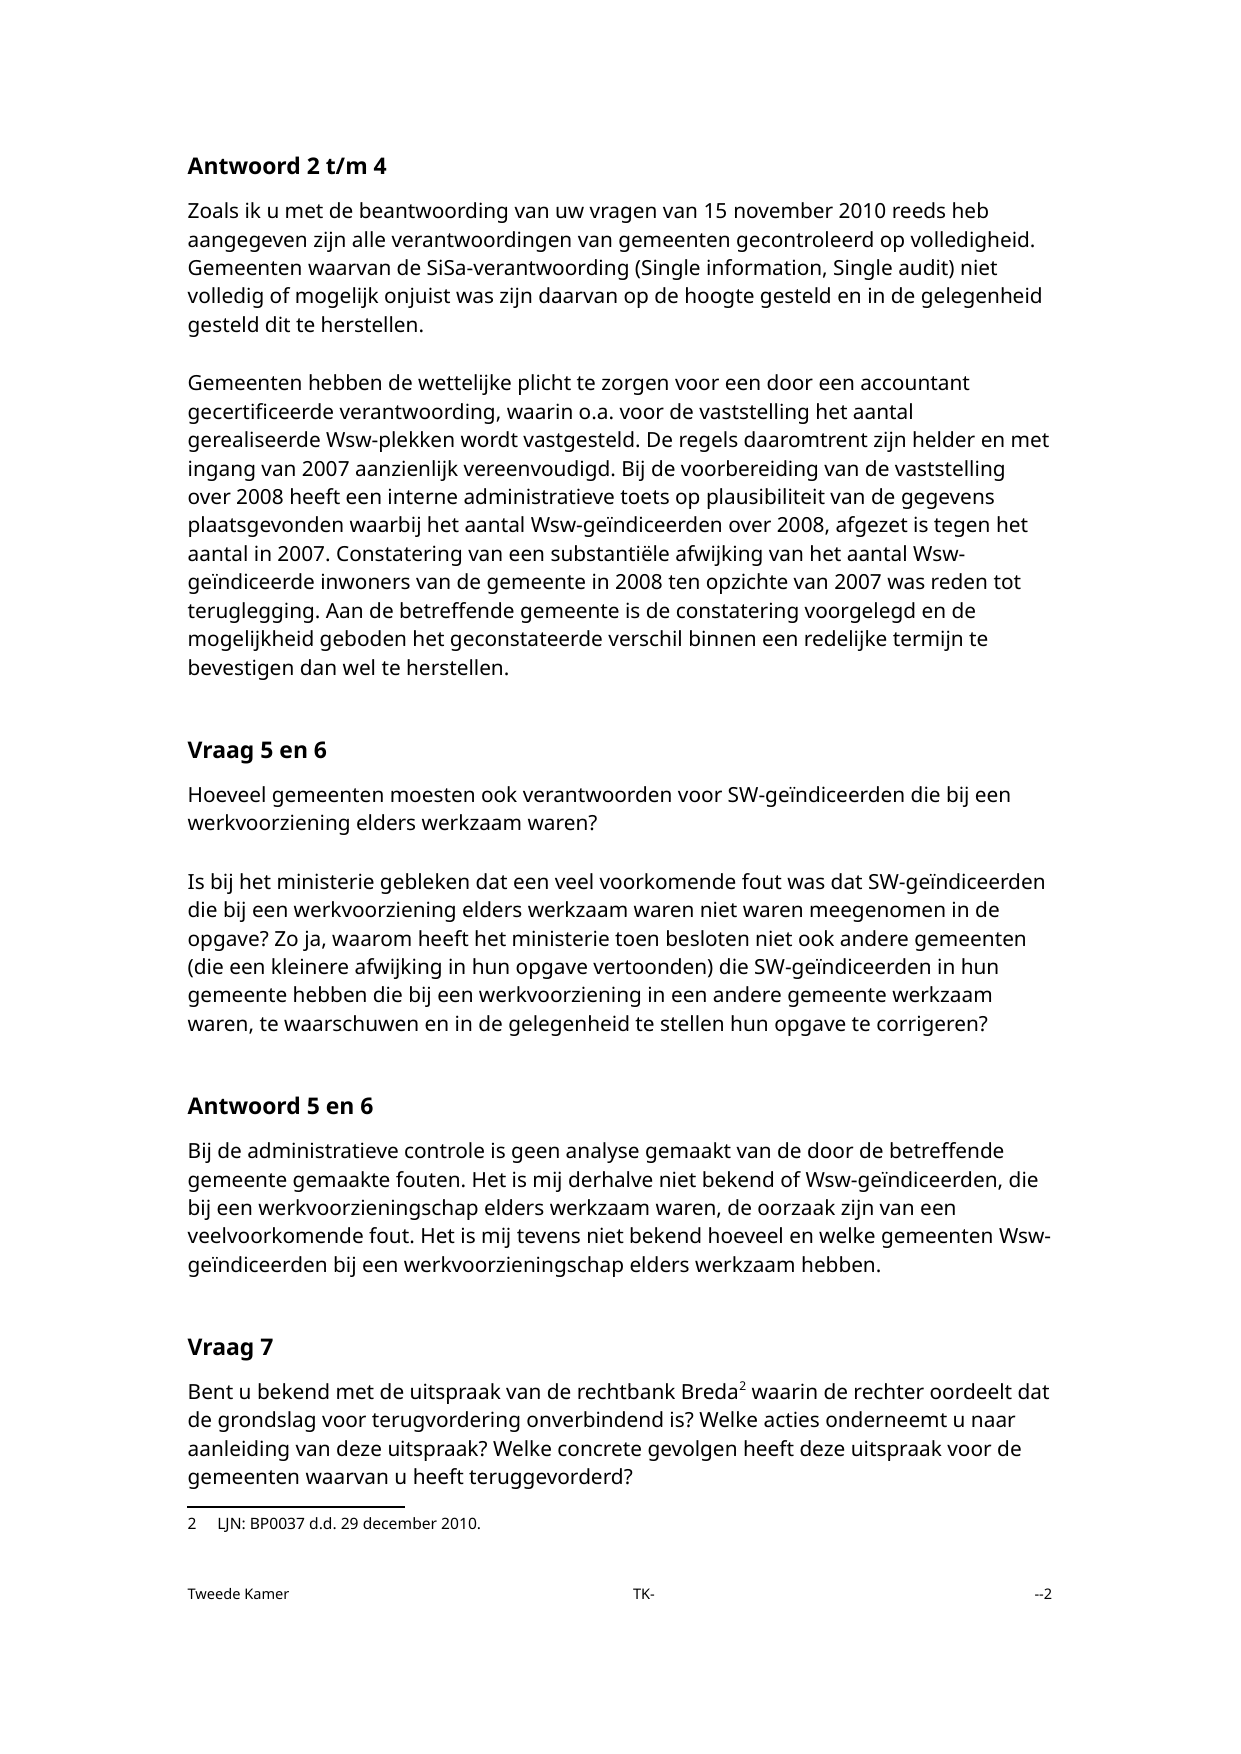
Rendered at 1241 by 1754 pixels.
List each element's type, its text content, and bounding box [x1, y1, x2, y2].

text Zoals ik u met de beantwoording van uw vragen van 15 november 2010 reeds heb aangegeven zijn alle verantwoordingen van gemeenten gecontroleerd op volledigheid. Gemeenten waarvan de SiSa-verantwoording (Single information, Single audit) niet volledig of mogelijk onjuist was zijn daarvan op de hoogte gesteld en in de gelegenheid gesteld dit te herstellen. [187, 196, 1053, 338]
subtitle Antwoord 2 t/m 4 [187, 150, 1053, 181]
subtitle Vraag 7 [187, 1331, 1053, 1362]
text Bij de administratieve controle is geen analyse gemaakt van de door de betreffende gemeente gemaakte fouten. Het is mij derhalve niet bekend of Wsw-geïndiceerden, die bij een werkvoorzieningschap elders werkzaam waren, de oorzaak zijn van een veelvoorkomende fout. Het is mij tevens niet bekend hoeveel en welke gemeenten Wsw-geïndiceerden bij een werkvoorzieningschap elders werkzaam hebben. [187, 1136, 1053, 1278]
subtitle Vraag 5 en 6 [187, 734, 1053, 765]
text Gemeenten hebben de wettelijke plicht te zorgen voor een door een accountant gecertificeerde verantwoording, waarin o.a. voor de vaststelling het aantal gerealiseerde Wsw-plekken wordt vastgesteld. De regels daaromtrent zijn helder en met ingang van 2007 aanzienlijk vereenvoudigd. Bij de voorbereiding van de vaststelling over 2008 heeft een interne administratieve toets op plausibiliteit van de gegevens plaatsgevonden waarbij het aantal Wsw-geïndiceerden over 2008, afgezet is tegen het aantal in 2007. Constatering van een substantiële afwijking van het aantal Wsw-geïndiceerde inwoners van de gemeente in 2008 ten opzichte van 2007 was reden tot teruglegging. Aan de betreffende gemeente is de constatering voorgelegd en de mogelijkheid geboden het geconstateerde verschil binnen een redelijke termijn te bevestigen dan wel te herstellen. [187, 368, 1053, 681]
text Bent u bekend met de uitspraak van de rechtbank Breda waarin de rechter oordeelt dat de grondslag voor terugvordering onverbindend is? Welke acties onderneemt u naar aanleiding van deze uitspraak? Welke concrete gevolgen heeft deze uitspraak voor de gemeenten waarvan u heeft teruggevorderd? [187, 1377, 1053, 1491]
text LJN: BP0037 d.d. 29 december 2010. [187, 1506, 1053, 1534]
subtitle Antwoord 5 en 6 [187, 1090, 1053, 1121]
text Hoeveel gemeenten moesten ook verantwoorden voor SW-geïndiceerden die bij een werkvoorziening elders werkzaam waren? [187, 780, 1053, 837]
text Is bij het ministerie gebleken dat een veel voorkomende fout was dat SW-geïndiceerden die bij een werkvoorziening elders werkzaam waren niet waren meegenomen in de opgave? Zo ja, waarom heeft het ministerie toen besloten niet ook andere gemeenten (die een kleinere afwijking in hun opgave vertoonden) die SW-geïndiceerden in hun gemeente hebben die bij een werkvoorziening in een andere gemeente werkzaam waren, te waarschuwen en in de gelegenheid te stellen hun opgave te corrigeren? [187, 867, 1053, 1037]
